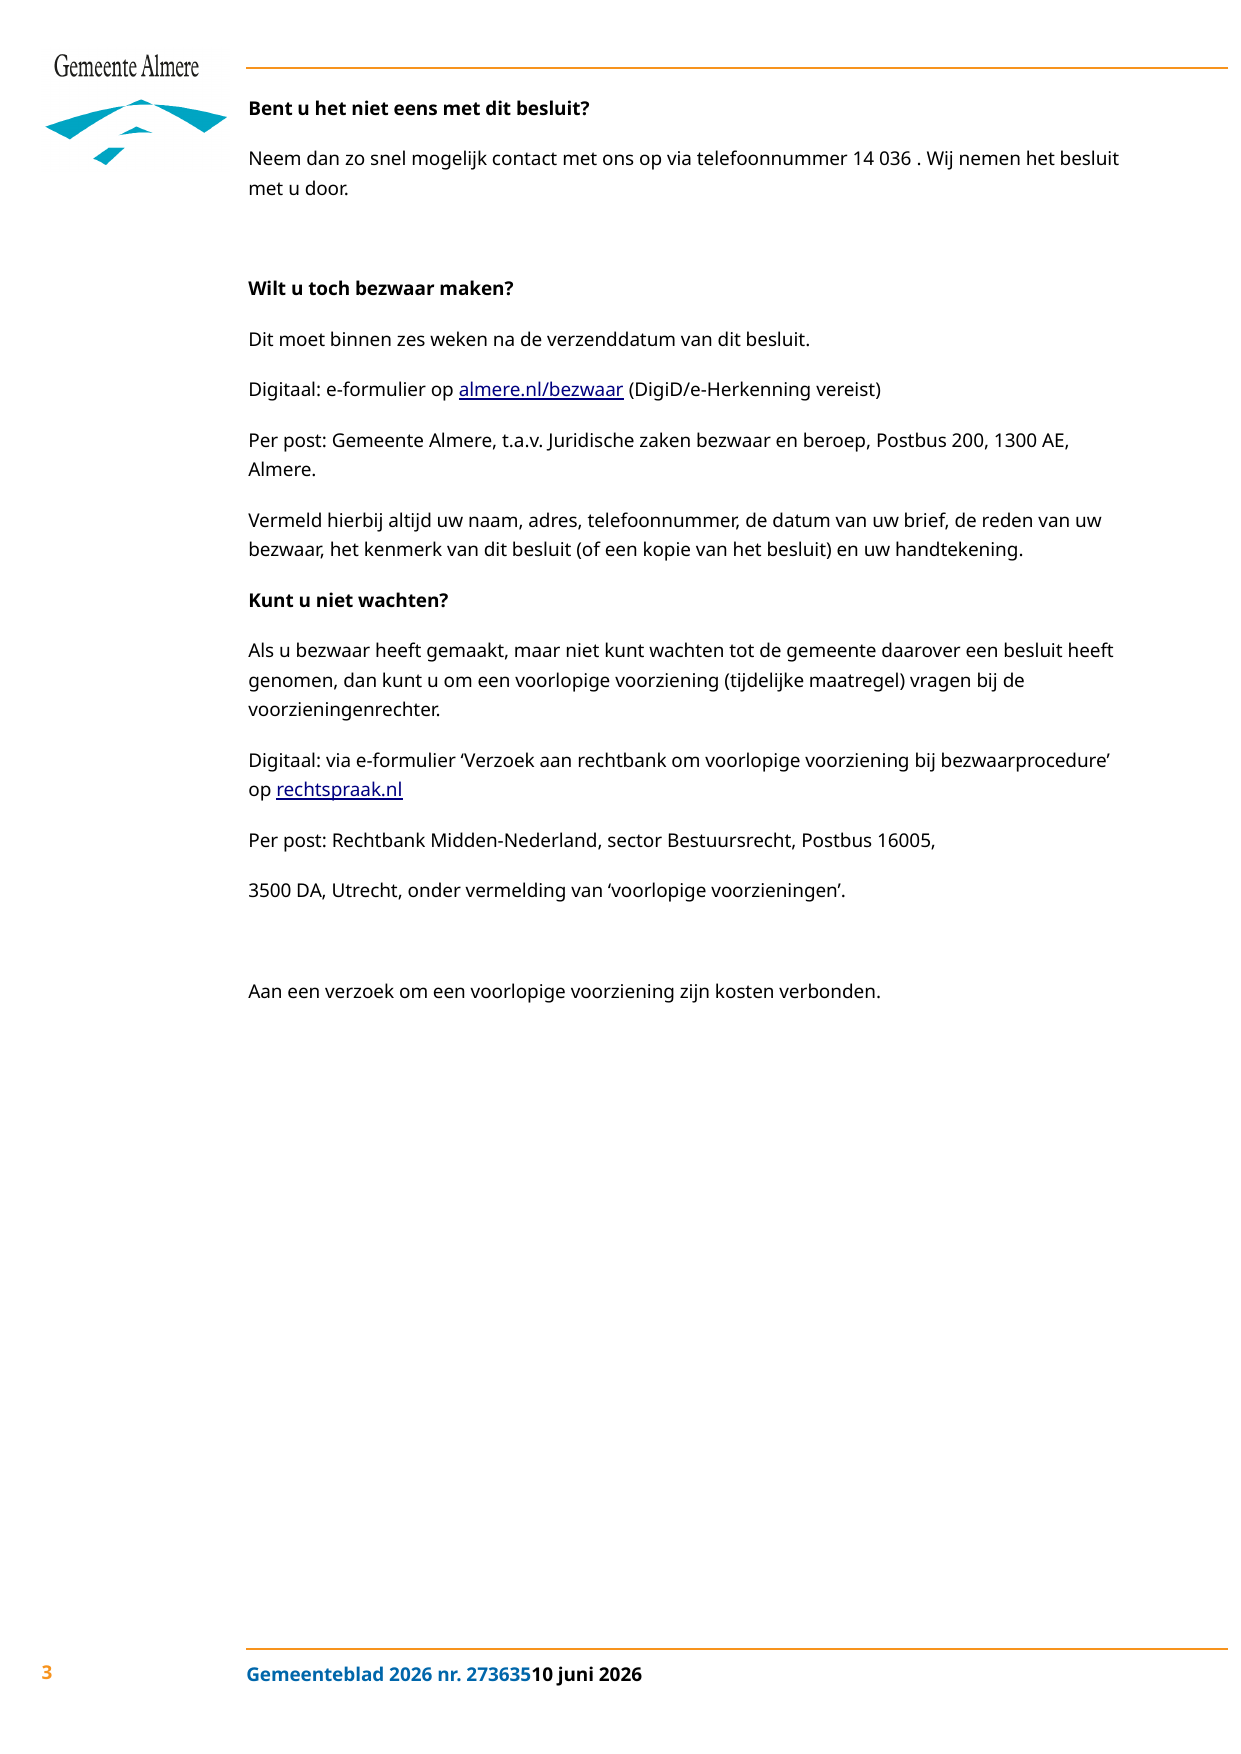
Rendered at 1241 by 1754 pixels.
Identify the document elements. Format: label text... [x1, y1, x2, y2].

text Neem dan zo snel mogelijk contact met ons op via telefoonnummer 14 036 . Wij nemen het besluit met u door. [248, 145, 1152, 201]
text Vermeld hierbij altijd uw naam, adres, telefoonnummer, de datum van uw brief, de reden van uw bezwaar, het kenmerk van dit besluit (of een kopie van het besluit) en uw handtekening. [248, 507, 1152, 562]
text Kunt u niet wachten? [248, 587, 1152, 613]
text Digitaal: e-formulier op almere.nl/bezwaar (DigiD/e-Herkenning vereist) [248, 376, 1152, 402]
text Aan een verzoek om een voorlopige voorziening zijn kosten verbonden. [248, 978, 1152, 1004]
picture [41, 47, 231, 172]
text Dit moet binnen zes weken na de verzenddatum van dit besluit. [248, 326, 1152, 352]
text Per post: Gemeente Almere, t.a.v. Juridische zaken bezwaar en beroep, Postbus 200, 1300 AE, Almere. [248, 427, 1152, 482]
text Bent u het niet eens met dit besluit? [248, 95, 1152, 121]
text Per post: Rechtbank Midden-Nederland, sector Bestuursrecht, Postbus 16005, [248, 827, 1152, 853]
text Als u bezwaar heeft gemaakt, maar niet kunt wachten tot de gemeente daarover een besluit heeft genomen, dan kunt u om een voorlopige voorziening (tijdelijke maatregel) vragen bij de voorzieningenrechter. [248, 637, 1152, 722]
text 3500 DA, Utrecht, onder vermelding van ‘voorlopige voorzieningen’. [248, 877, 1152, 903]
text Digitaal: via e-formulier ‘Verzoek aan rechtbank om voorlopige voorziening bij bezwaarprocedure’ op rechtspraak.nl [248, 747, 1152, 802]
text Wilt u toch bezwaar maken? [248, 276, 1152, 301]
